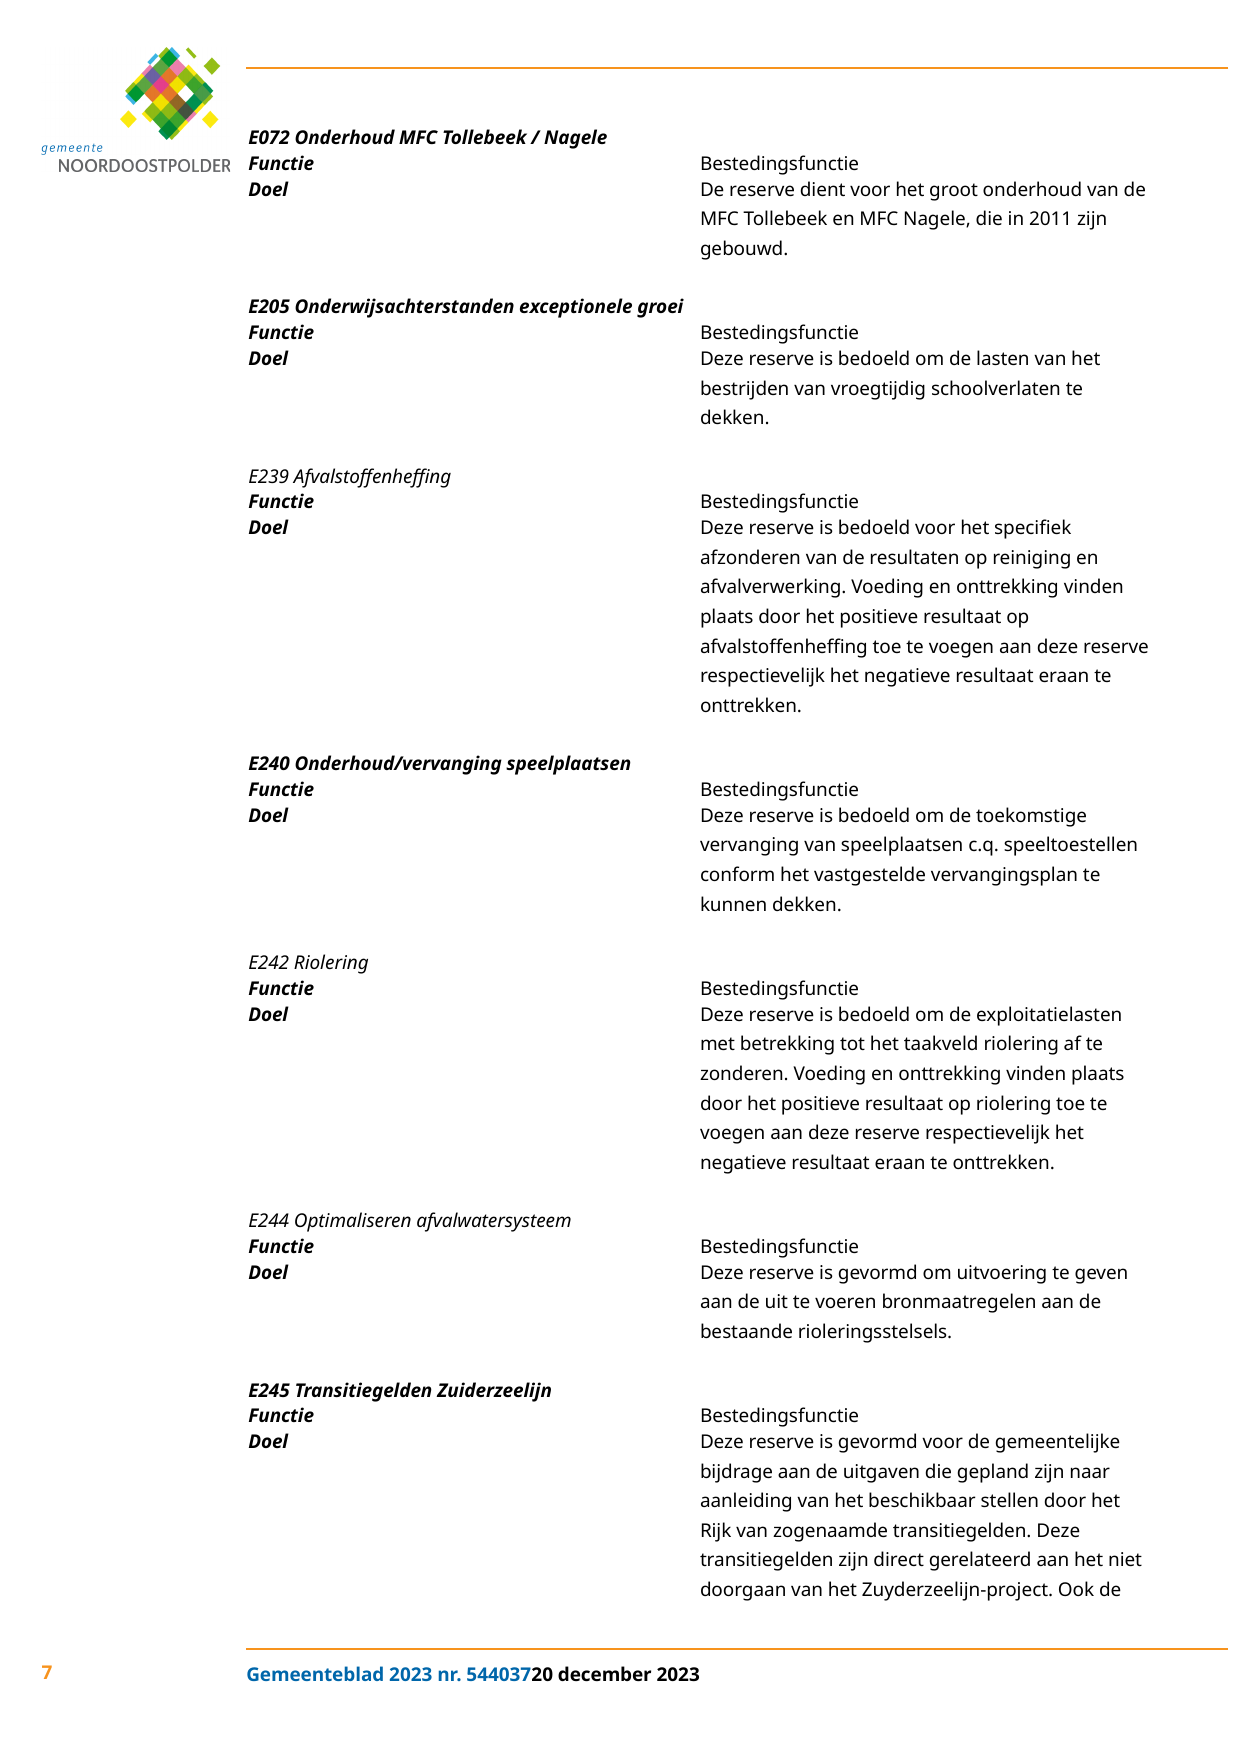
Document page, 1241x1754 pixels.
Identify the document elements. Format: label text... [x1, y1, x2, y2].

table_header E244 Optimaliseren afvalwatersysteem [248, 1208, 1152, 1233]
table_cell Doel [248, 1001, 700, 1174]
table_cell Functie [248, 489, 700, 514]
table_cell Doel [248, 176, 700, 261]
table_cell De reserve dient voor het groot onderhoud van de MFC Tollebeek en MFC Nagele, die in 2011 zijn gebouwd. [700, 176, 1152, 261]
table_cell Bestedingsfunctie [700, 489, 1152, 514]
table_cell Doel [248, 1428, 700, 1602]
table_cell Bestedingsfunctie [700, 776, 1152, 802]
table_cell Bestedingsfunctie [700, 975, 1152, 1001]
table_header E245 Transitiegelden Zuiderzeelijn [248, 1377, 1152, 1402]
table_cell Deze reserve is bedoeld om de toekomstige vervanging van speelplaatsen c.q. speeltoestellen conform het vastgestelde vervangingsplan te kunnen dekken. [700, 802, 1152, 917]
table_cell Functie [248, 776, 700, 802]
table_cell Functie [248, 150, 700, 176]
table_header E072 Onderhoud MFC Tollebeek / Nagele [248, 125, 1152, 150]
table_cell Deze reserve is bedoeld voor het specifiek afzonderen van de resultaten op reiniging en afvalverwerking. Voeding en onttrekking vinden plaats door het positieve resultaat op afvalstoffenheffing toe te voegen aan deze reserve respectievelijk het negatieve resultaat eraan te onttrekken. [700, 515, 1152, 718]
table_cell Doel [248, 515, 700, 718]
table_cell Deze reserve is gevormd voor de gemeentelijke bijdrage aan de uitgaven die gepland zijn naar aanleiding van het beschikbaar stellen door het Rijk van zogenaamde transitiegelden. Deze transitiegelden zijn direct gerelateerd aan het niet doorgaan van het Zuyderzeelijn-project. Ook de [700, 1428, 1152, 1602]
table_cell Doel [248, 345, 700, 430]
table_cell Doel [248, 1259, 700, 1344]
table_cell Functie [248, 1403, 700, 1428]
table_cell Deze reserve is gevormd om uitvoering te geven aan de uit te voeren bronmaatregelen aan de bestaande rioleringsstelsels. [700, 1259, 1152, 1344]
table_cell Deze reserve is bedoeld om de exploitatielasten met betrekking tot het taakveld riolering af te zonderen. Voeding en onttrekking vinden plaats door het positieve resultaat op riolering toe te voegen aan deze reserve respectievelijk het negatieve resultaat eraan te onttrekken. [700, 1001, 1152, 1174]
table_cell Bestedingsfunctie [700, 1403, 1152, 1428]
table_cell Bestedingsfunctie [700, 1233, 1152, 1259]
table_cell Bestedingsfunctie [700, 150, 1152, 176]
table_header E240 Onderhoud/vervanging speelplaatsen [248, 751, 1152, 776]
table_cell Functie [248, 975, 700, 1001]
table_header E205 Onderwijsachterstanden exceptionele groei [248, 294, 1152, 319]
table_cell Deze reserve is bedoeld om de lasten van het bestrijden van vroegtijdig schoolverlaten te dekken. [700, 345, 1152, 430]
table_cell Doel [248, 802, 700, 917]
table_cell Bestedingsfunctie [700, 320, 1152, 345]
table_header E239 Afvalstoffenheffing [248, 463, 1152, 489]
picture [41, 47, 231, 172]
table_header E242 Riolering [248, 950, 1152, 975]
table_cell Functie [248, 320, 700, 345]
table_cell Functie [248, 1233, 700, 1259]
